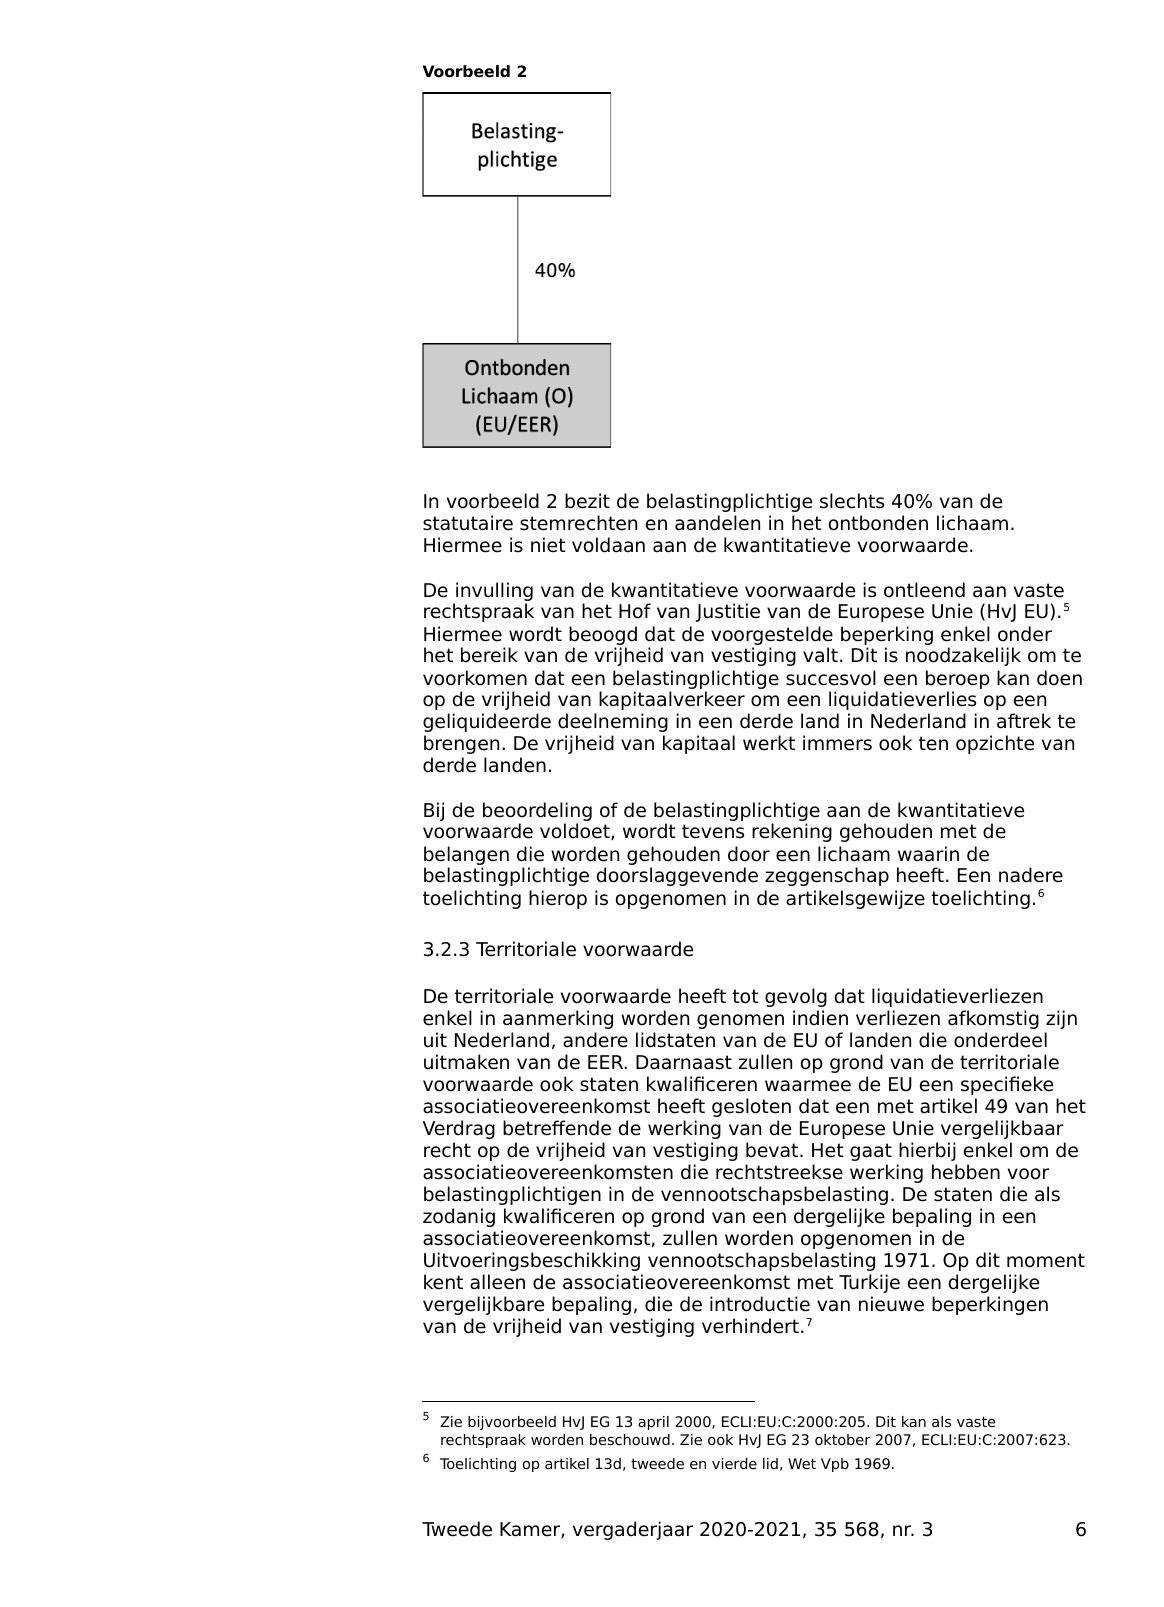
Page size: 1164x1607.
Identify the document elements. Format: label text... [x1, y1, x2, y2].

subtitle 3.2.3 Territoriale voorwaarde [422, 939, 1087, 961]
text Bij de beoordeling of de belastingplichtige aan de kwantitatieve voorwaarde voldoet, wordt tevens rekening gehouden met de belangen die worden gehouden door een lichaam waarin de belastingplichtige doorslaggevende zeggenschap heeft. Een nadere toelichting hierop is opgenomen in de artikelsgewijze toelichting. [422, 799, 1087, 909]
text De invulling van de kwantitatieve voorwaarde is ontleend aan vaste rechtspraak van het Hof van Justitie van de Europese Unie (HvJ EU). Hiermee wordt beoogd dat de voorgestelde beperking enkel onder het bereik van de vrijheid van vestiging valt. Dit is noodzakelijk om te voorkomen dat een belastingplichtige succesvol een beroep kan doen op de vrijheid van kapitaalverkeer om een liquidatieverlies op een geliquideerde deelneming in een derde land in Nederland in aftrek te brengen. De vrijheid van kapitaal werkt immers ook ten opzichte van derde landen. [422, 579, 1087, 777]
text De territoriale voorwaarde heeft tot gevolg dat liquidatieverliezen enkel in aanmerking worden genomen indien verliezen afkomstig zijn uit Nederland, andere lidstaten van de EU of landen die onderdeel uitmaken van de EER. Daarnaast zullen op grond van de territoriale voorwaarde ook staten kwalificeren waarmee de EU een specifieke associatieovereenkomst heeft gesloten dat een met artikel 49 van het Verdrag betreffende de werking van de Europese Unie vergelijkbaar recht op de vrijheid van vestiging bevat. Het gaat hierbij enkel om de associatieovereenkomsten die rechtstreekse werking hebben voor belastingplichtigen in de vennootschapsbelasting. De staten die als zodanig kwalificeren op grond van een dergelijke bepaling in een associatieovereenkomst, zullen worden opgenomen in de Uitvoeringsbeschikking vennootschapsbelasting 1971. Op dit moment kent alleen de associatieovereenkomst met Turkije een dergelijke vergelijkbare bepaling, die de introductie van nieuwe beperkingen van de vrijheid van vestiging verhindert. [422, 986, 1087, 1338]
picture [422, 92, 612, 448]
text Zie bijvoorbeeld HvJ EG 13 april 2000, ECLI:EU:C:2000:205. Dit kan als vaste rechtspraak worden beschouwd. Zie ook HvJ EG 23 oktober 2007, ECLI:EU:C:2007:623. [422, 1410, 1087, 1449]
text Voorbeeld 2 [422, 63, 611, 81]
text Toelichting op artikel 13d, tweede en vierde lid, Wet Vpb 1969. [422, 1452, 1087, 1474]
text In voorbeeld 2 bezit de belastingplichtige slechts 40% van de statutaire stemrechten en aandelen in het ontbonden lichaam. Hiermee is niet voldaan aan de kwantitatieve voorwaarde. [422, 491, 1087, 557]
